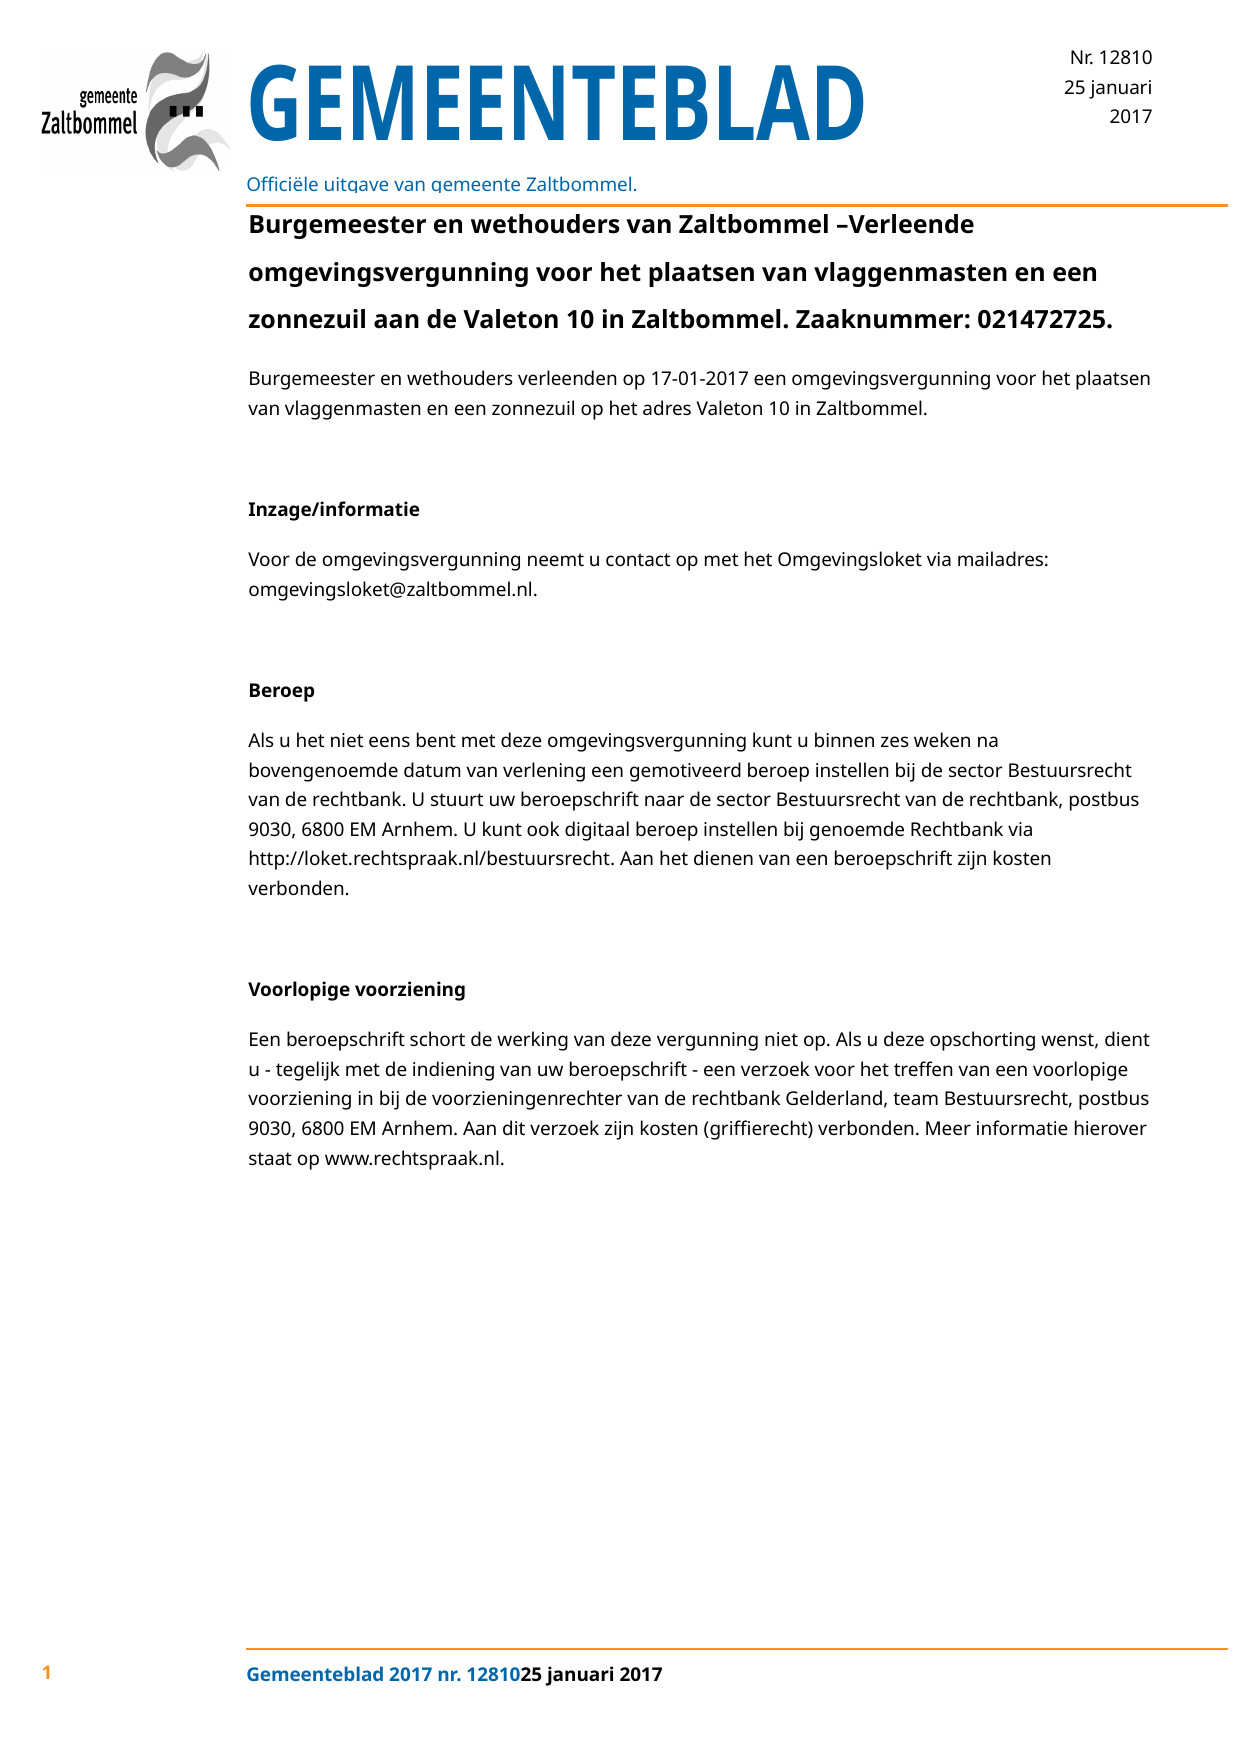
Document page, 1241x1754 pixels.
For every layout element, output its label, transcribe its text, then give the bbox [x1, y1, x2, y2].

text Voorlopige voorziening [248, 976, 1152, 1002]
text Burgemeester en wethouders van Zaltbommel –Verleende omgevingsvergunning voor het plaatsen van vlaggenmasten en een zonnezuil aan de Valeton 10 in Zaltbommel. Zaaknummer: 021472725. [248, 207, 1152, 336]
text Burgemeester en wethouders verleenden op 17-01-2017 een omgevingsvergunning voor het plaatsen van vlaggenmasten en een zonnezuil op het adres Valeton 10 in Zaltbommel. [248, 366, 1152, 421]
picture [41, 47, 231, 172]
text Als u het niet eens bent met deze omgevingsvergunning kunt u binnen zes weken na bovengenoemde datum van verlening een gemotiveerd beroep instellen bij de sector Bestuursrecht van de rechtbank. U stuurt uw beroepschrift naar de sector Bestuursrecht van de rechtbank, postbus 9030, 6800 EM Arnhem. U kunt ook digitaal beroep instellen bij genoemde Rechtbank via http://loket.rechtspraak.nl/bestuursrecht. Aan het dienen van een beroepschrift zijn kosten verbonden. [248, 727, 1152, 901]
text Inzage/informatie [248, 496, 1152, 522]
text Voor de omgevingsvergunning neemt u contact op met het Omgevingsloket via mailadres: omgevingsloket@zaltbommel.nl. [248, 546, 1152, 602]
text Een beroepschrift schort de werking van deze vergunning niet op. Als u deze opschorting wenst, dient u - tegelijk met de indiening van uw beroepschrift - een verzoek voor het treffen van een voorlopige voorziening in bij de voorzieningenrechter van de rechtbank Gelderland, team Bestuursrecht, postbus 9030, 6800 EM Arnhem. Aan dit verzoek zijn kosten (griffierecht) verbonden. Meer informatie hierover staat op www.rechtspraak.nl. [248, 1026, 1152, 1170]
text Beroep [248, 677, 1152, 702]
